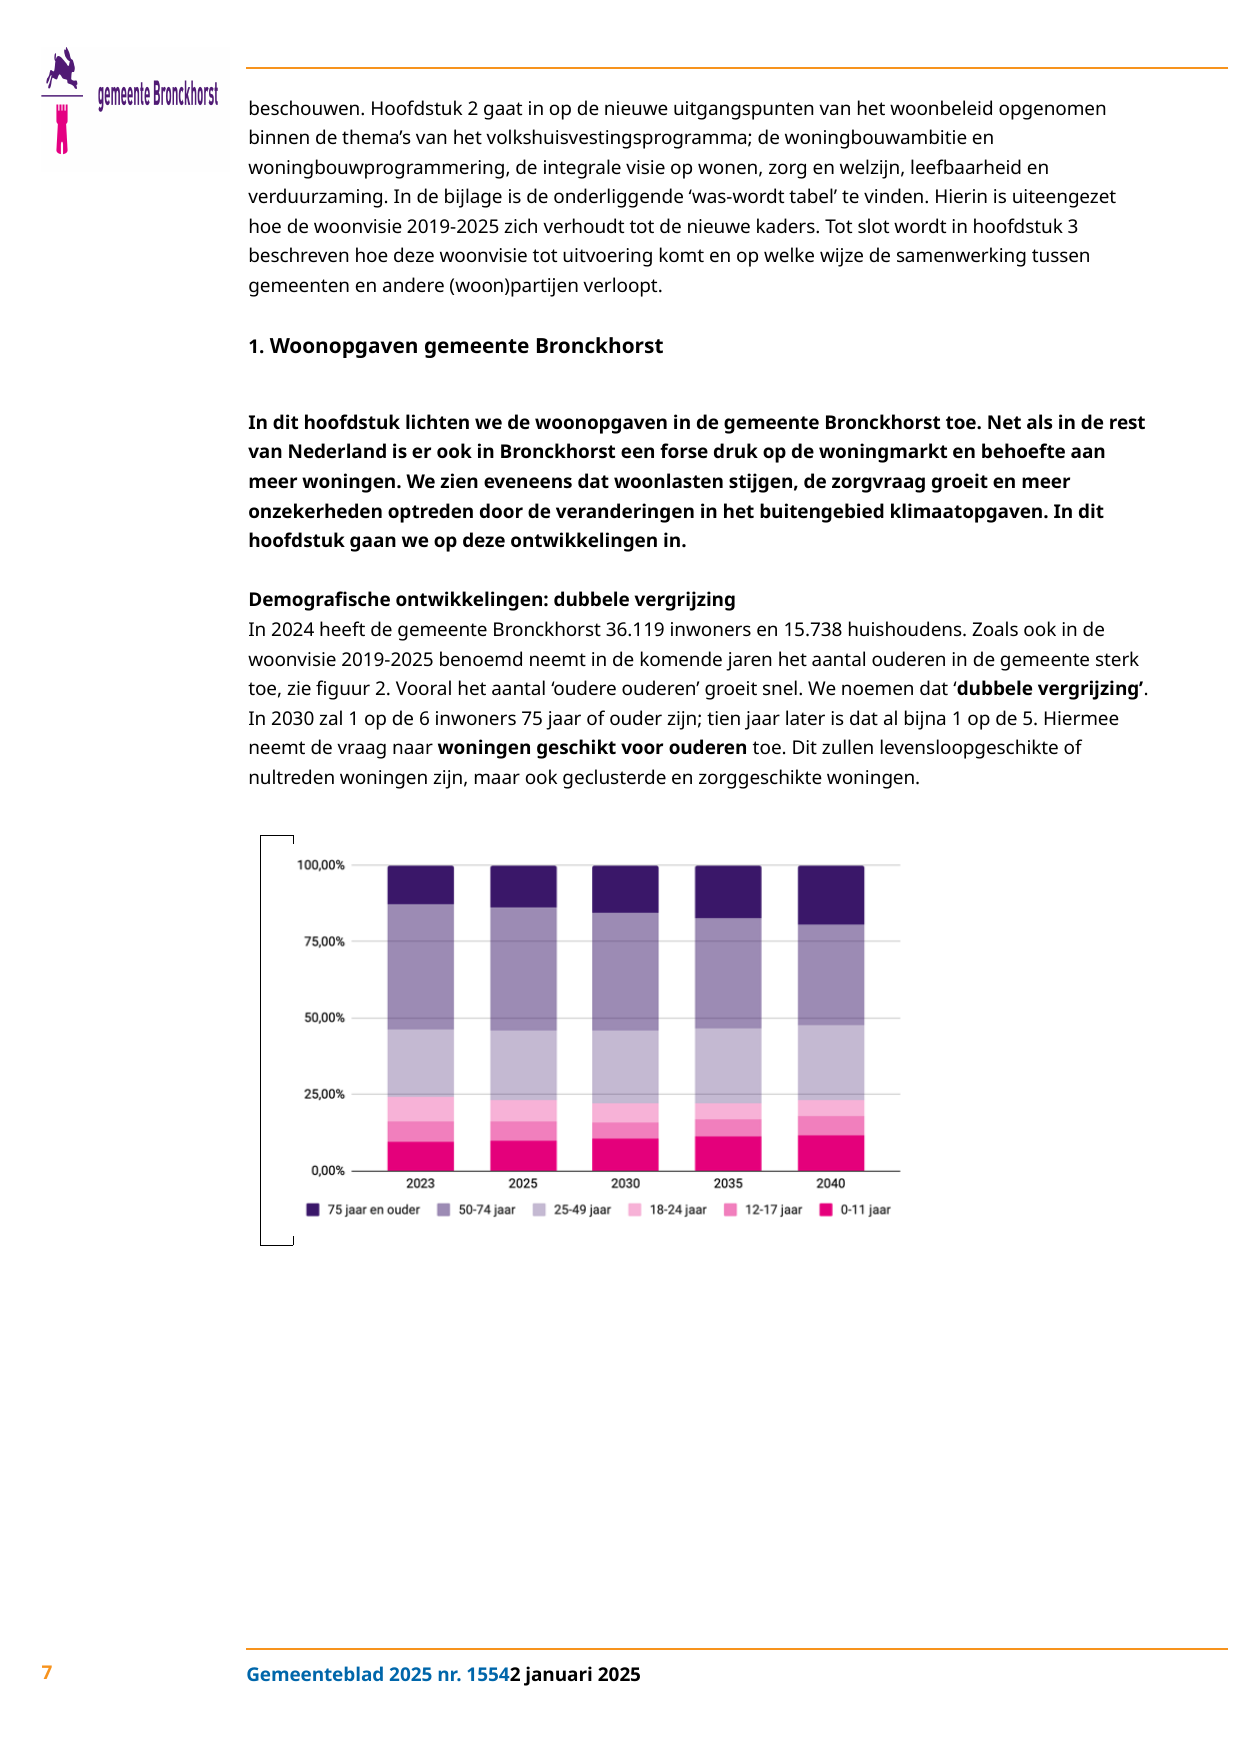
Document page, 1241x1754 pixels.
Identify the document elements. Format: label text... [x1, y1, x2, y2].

text 1. Woonopgaven gemeente Bronckhorst [248, 331, 1152, 360]
picture [41, 47, 231, 172]
text In dit hoofdstuk lichten we de woonopgaven in de gemeente Bronckhorst toe. Net als in de rest van Nederland is er ook in Bronckhorst een forse druk op de woningmarkt en behoefte aan meer woningen. We zien eveneens dat woonlasten stijgen, de zorgvraag groeit en meer onzekerheden optreden door de veranderingen in het buitengebied klimaatopgaven. In dit hoofdstuk gaan we op deze ontwikkelingen in. [248, 409, 1152, 553]
text beschouwen. Hoofdstuk 2 gaat in op de nieuwe uitgangspunten van het woonbeleid opgenomen binnen de thema’s van het volkshuisvestingsprogramma; de woningbouwambitie en woningbouwprogrammering, de integrale visie op wonen, zorg en welzijn, leefbaarheid en verduurzaming. In de bijlage is de onderliggende ‘was-wordt tabel’ te vinden. Hierin is uiteengezet hoe de woonvisie 2019-2025 zich verhoudt tot de nieuwe kaders. Tot slot wordt in hoofdstuk 3 beschreven hoe deze woonvisie tot uitvoering komt en op welke wijze de samenwerking tussen gemeenten en andere (woon)partijen verloopt. [248, 95, 1152, 298]
picture [268, 844, 913, 1236]
text In 2024 heeft de gemeente Bronckhorst 36.119 inwoners en 15.738 huishoudens. Zoals ook in de woonvisie 2019-2025 benoemd neemt in de komende jaren het aantal ouderen in de gemeente sterk toe, zie figuur 2. Vooral het aantal ‘oudere ouderen’ groeit snel. We noemen dat ‘dubbele vergrijzing’. In 2030 zal 1 op de 6 inwoners 75 jaar of ouder zijn; tien jaar later is dat al bijna 1 op de 5. Hiermee neemt de vraag naar woningen geschikt voor ouderen toe. Dit zullen levensloopgeschikte of nultreden woningen zijn, maar ook geclusterde en zorggeschikte woningen. [248, 616, 1152, 790]
text Demografische ontwikkelingen: dubbele vergrijzing [248, 587, 1152, 612]
